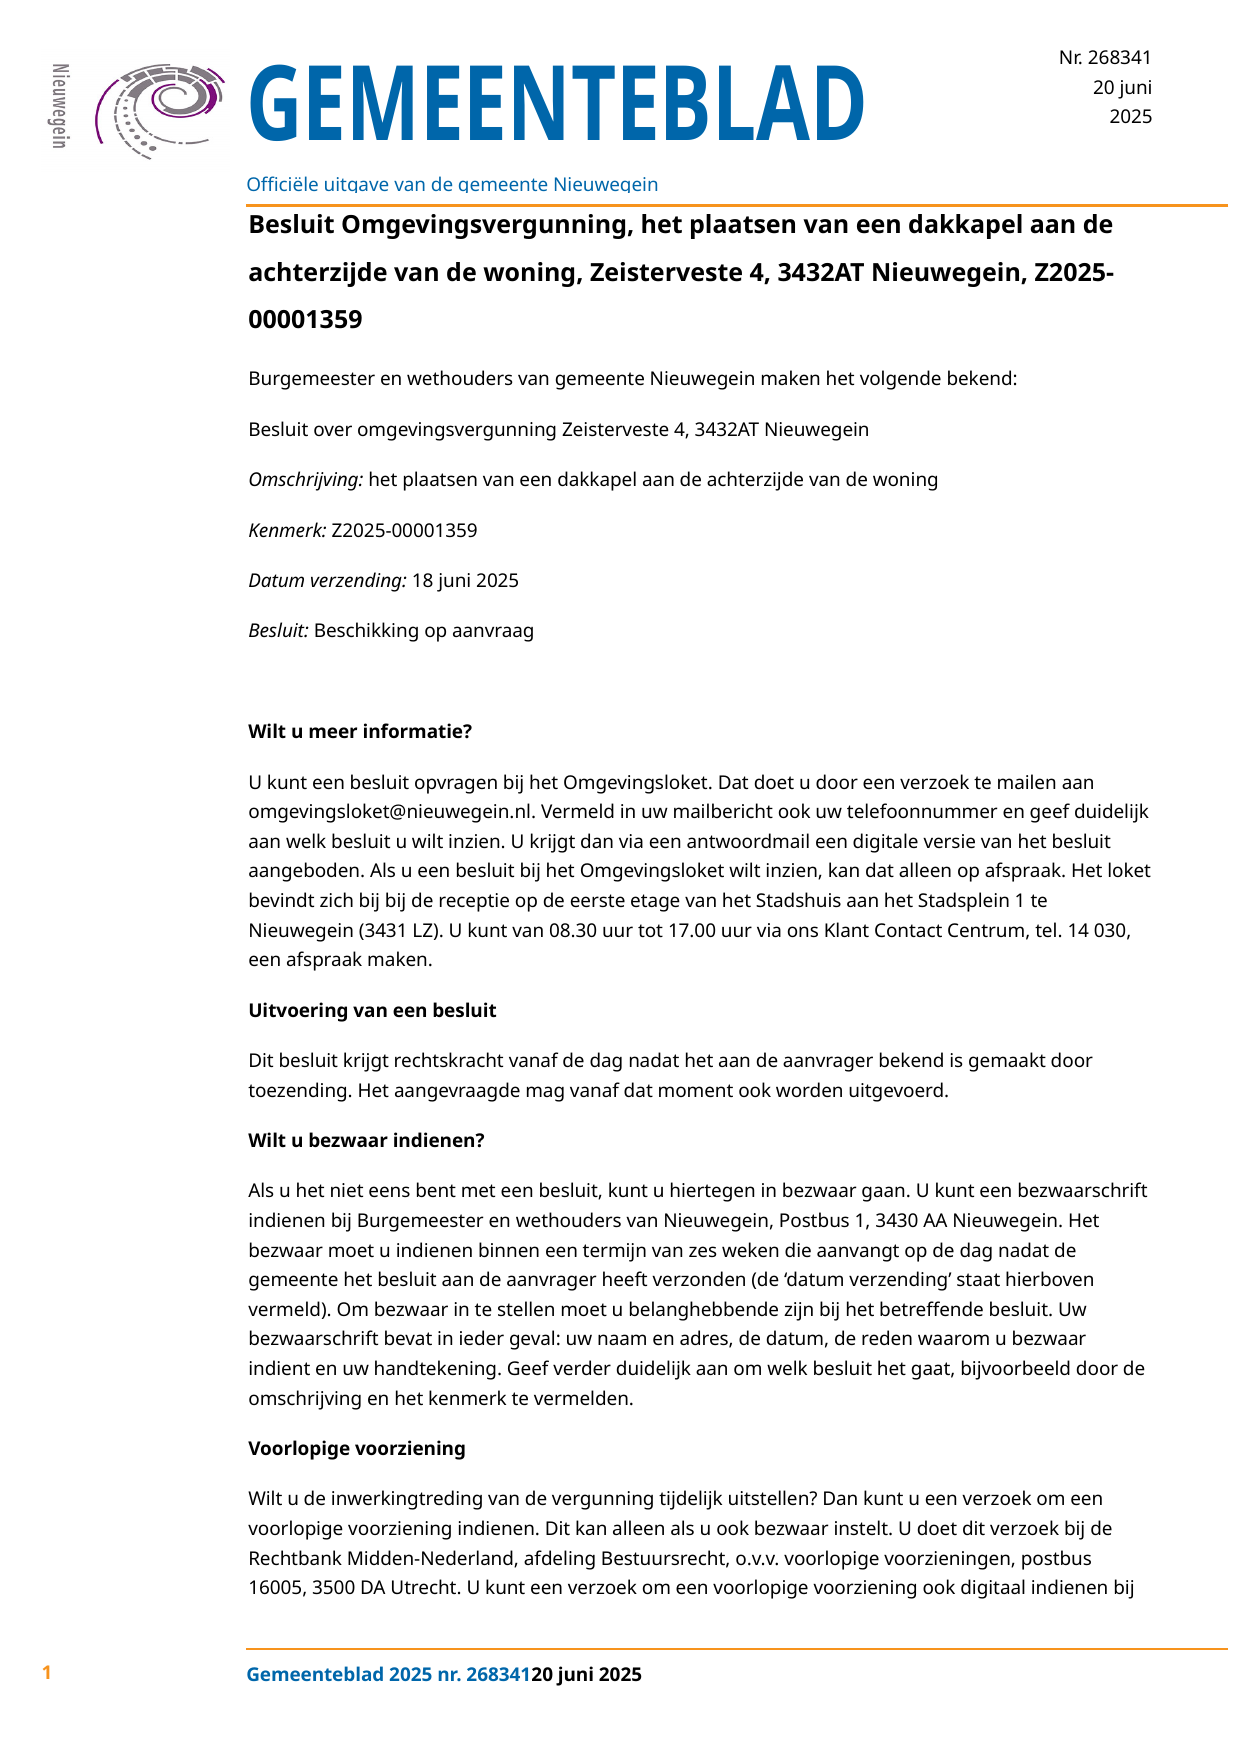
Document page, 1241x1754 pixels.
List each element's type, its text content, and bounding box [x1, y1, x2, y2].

text Datum verzending: 18 juni 2025 [248, 567, 1152, 593]
text U kunt een besluit opvragen bij het Omgevingsloket. Dat doet u door een verzoek te mailen aan omgevingsloket@nieuwegein.nl. Vermeld in uw mailbericht ook uw telefoonnummer en geef duidelijk aan welk besluit u wilt inzien. U krijgt dan via een antwoordmail een digitale versie van het besluit aangeboden. Als u een besluit bij het Omgevingsloket wilt inzien, kan dat alleen op afspraak. Het loket bevindt zich bij bij de receptie op de eerste etage van het Stadshuis aan het Stadsplein 1 te Nieuwegein (3431 LZ). U kunt van 08.30 uur tot 17.00 uur via ons Klant Contact Centrum, tel. 14 030, een afspraak maken. [248, 769, 1152, 972]
text Kenmerk: Z2025-00001359 [248, 517, 1152, 542]
text Uitvoering van een besluit [248, 997, 1152, 1022]
text Wilt u de inwerkingtreding van de vergunning tijdelijk uitstellen? Dan kunt u een verzoek om een voorlopige voorziening indienen. Dit kan alleen als u ook bezwaar instelt. U doet dit verzoek bij de Rechtbank Midden-Nederland, afdeling Bestuursrecht, o.v.v. voorlopige voorzieningen, postbus 16005, 3500 DA Utrecht. U kunt een verzoek om een voorlopige voorziening ook digitaal indienen bij [248, 1486, 1152, 1600]
text Wilt u bezwaar indienen? [248, 1127, 1152, 1153]
text Voorlopige voorziening [248, 1435, 1152, 1461]
text Als u het niet eens bent met een besluit, kunt u hiertegen in bezwaar gaan. U kunt een bezwaarschrift indienen bij Burgemeester en wethouders van Nieuwegein, Postbus 1, 3430 AA Nieuwegein. Het bezwaar moet u indienen binnen een termijn van zes weken die aanvangt op de dag nadat de gemeente het besluit aan de aanvrager heeft verzonden (de ‘datum verzending’ staat hierboven vermeld). Om bezwaar in te stellen moet u belanghebbende zijn bij het betreffende besluit. Uw bezwaarschrift bevat in ieder geval: uw naam en adres, de datum, de reden waarom u bezwaar indient en uw handtekening. Geef verder duidelijk aan om welk besluit het gaat, bijvoorbeeld door de omschrijving en het kenmerk te vermelden. [248, 1178, 1152, 1410]
text Besluit: Beschikking op aanvraag [248, 618, 1152, 643]
text Dit besluit krijgt rechtskracht vanaf de dag nadat het aan de aanvrager bekend is gemaakt door toezending. Het aangevraagde mag vanaf dat moment ook worden uitgevoerd. [248, 1047, 1152, 1102]
picture [41, 47, 231, 172]
text Besluit Omgevingsvergunning, het plaatsen van een dakkapel aan de achterzijde van de woning, Zeisterveste 4, 3432AT Nieuwegein, Z2025-00001359 [248, 207, 1152, 336]
text Wilt u meer informatie? [248, 718, 1152, 744]
text Besluit over omgevingsvergunning Zeisterveste 4, 3432AT Nieuwegein [248, 416, 1152, 442]
text Burgemeester en wethouders van gemeente Nieuwegein maken het volgende bekend: [248, 366, 1152, 391]
text Omschrijving: het plaatsen van een dakkapel aan de achterzijde van de woning [248, 466, 1152, 492]
